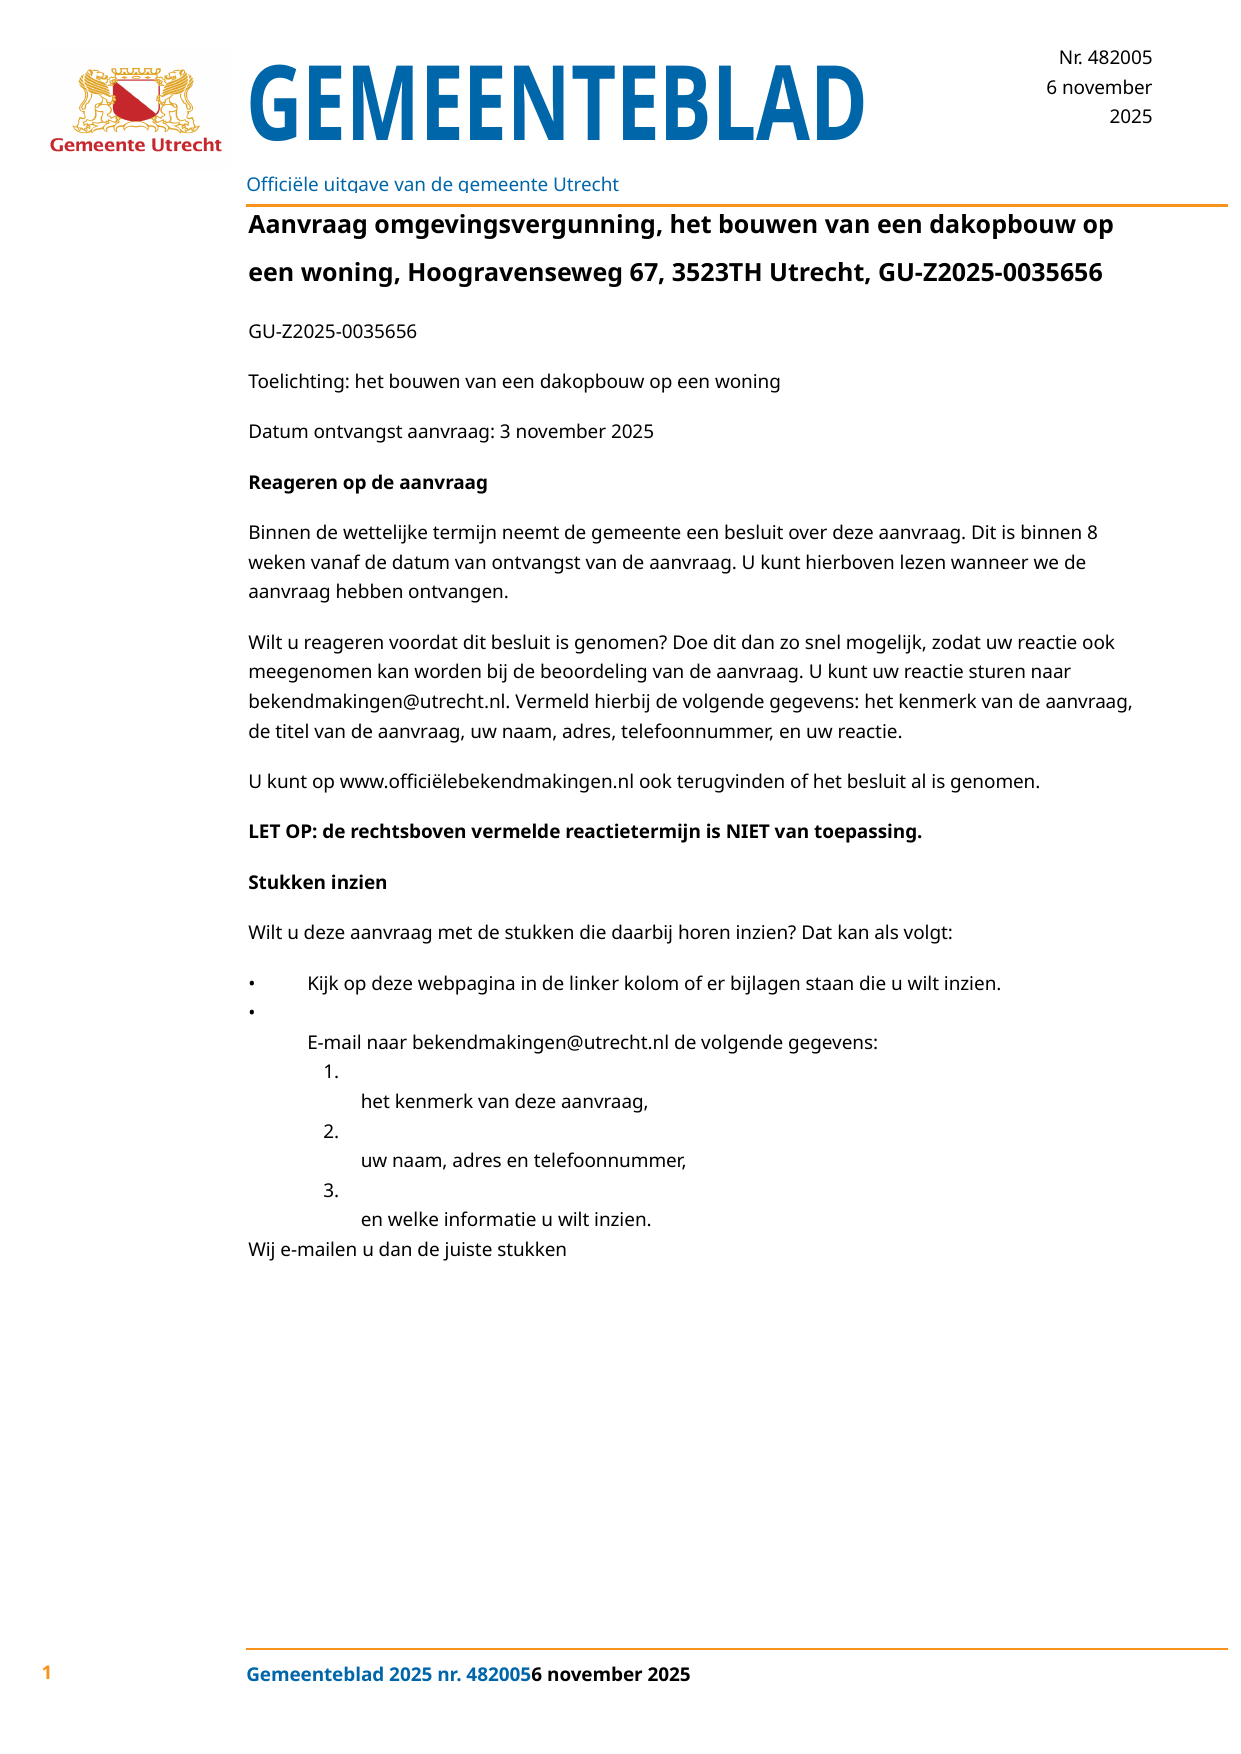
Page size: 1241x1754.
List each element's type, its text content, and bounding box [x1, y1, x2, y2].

list het kenmerk van deze aanvraag, [323, 1088, 1152, 1114]
text Wilt u reageren voordat dit besluit is genomen? Doe dit dan zo snel mogelijk, zodat uw reactie ook meegenomen kan worden bij de beoordeling van de aanvraag. U kunt uw reactie sturen naar bekendmakingen@utrecht.nl. Vermeld hierbij de volgende gegevens: het kenmerk van de aanvraag, de titel van de aanvraag, uw naam, adres, telefoonnummer, en uw reactie. [248, 629, 1152, 744]
text LET OP: de rechtsboven vermelde reactietermijn is NIET van toepassing. [248, 819, 1152, 844]
text Datum ontvangst aanvraag: 3 november 2025 [248, 419, 1152, 444]
list E-mail naar bekendmakingen@utrecht.nl de volgende gegevens: [248, 1029, 1152, 1055]
text U kunt op www.officiëlebekendmakingen.nl ook terugvinden of het besluit al is genomen. [248, 768, 1152, 794]
text Binnen de wettelijke termijn neemt de gemeente een besluit over deze aanvraag. Dit is binnen 8 weken vanaf de datum van ontvangst van de aanvraag. U kunt hierboven lezen wanneer we de aanvraag hebben ontvangen. [248, 519, 1152, 604]
text Wilt u deze aanvraag met de stukken die daarbij horen inzien? Dat kan als volgt: [248, 919, 1152, 945]
text Toelichting: het bouwen van een dakopbouw op een woning [248, 368, 1152, 394]
list uw naam, adres en telefoonnummer, [323, 1147, 1152, 1173]
picture [41, 47, 231, 172]
text Wij e-mailen u dan de juiste stukken [248, 1236, 1152, 1262]
text GU-Z2025-0035656 [248, 318, 1152, 344]
list Kijk op deze webpagina in de linker kolom of er bijlagen staan die u wilt inzien. [248, 970, 1152, 996]
text Aanvraag omgevingsvergunning, het bouwen van een dakopbouw op een woning, Hoogravenseweg 67, 3523TH Utrecht, GU-Z2025-0035656 [248, 207, 1152, 288]
text Reageren op de aanvraag [248, 469, 1152, 495]
list en welke informatie u wilt inzien. [323, 1207, 1152, 1232]
text Stukken inzien [248, 869, 1152, 895]
